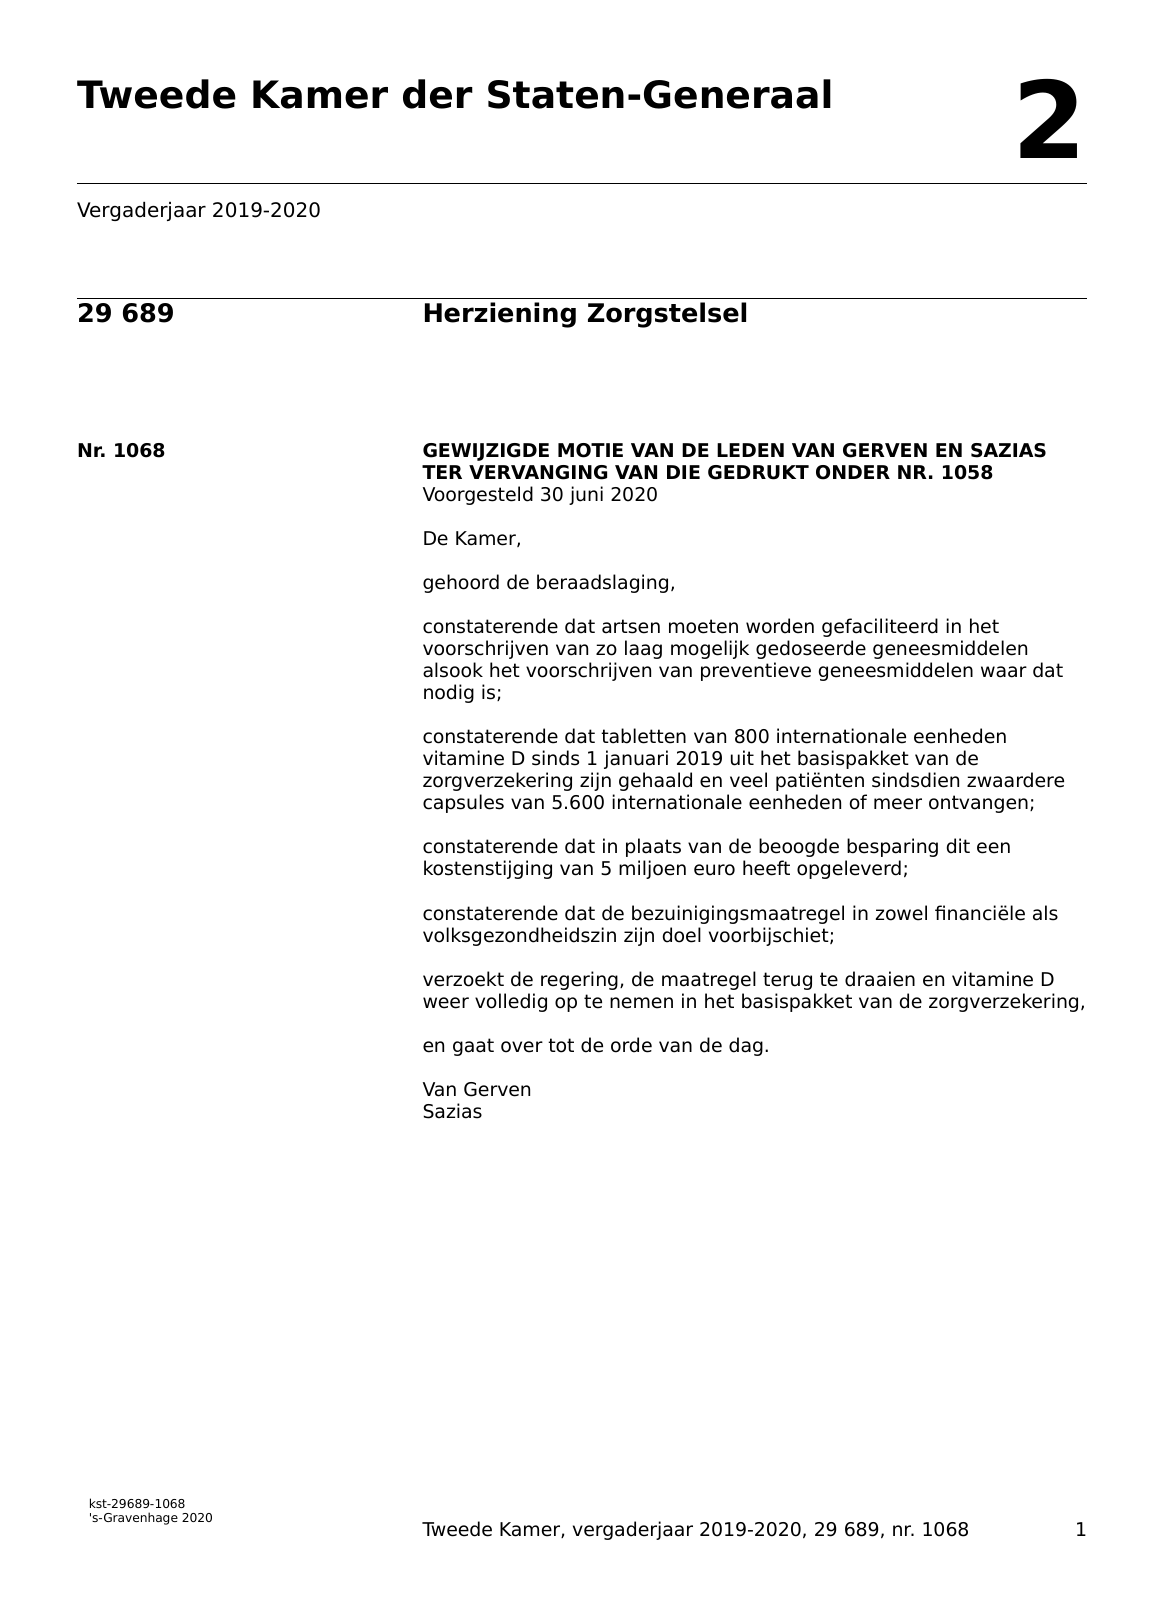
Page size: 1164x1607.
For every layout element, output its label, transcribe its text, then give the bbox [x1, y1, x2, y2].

text constaterende dat tabletten van 800 internationale eenheden vitamine D sinds 1 januari 2019 uit het basispakket van de zorgverzekering zijn gehaald en veel patiënten sindsdien zwaardere capsules van 5.600 internationale eenheden of meer ontvangen; [422, 726, 1087, 814]
text constaterende dat in plaats van de beoogde besparing dit een kostenstijging van 5 miljoen euro heeft opgeleverd; [422, 836, 1087, 880]
subtitle 29 689 Herziening Zorgstelsel [77, 299, 1087, 329]
subtitle Nr. 1068 GEWIJZIGDE MOTIE VAN DE LEDEN VAN GERVEN EN SAZIAS TER VERVANGING VAN DIE GEDRUKT ONDER NR. 1058 [77, 440, 1087, 484]
text Sazias [422, 1101, 1087, 1123]
table_header Tweede Kamer der Staten-Generaal [77, 59, 886, 183]
text Van Gerven [422, 1079, 1087, 1101]
text gehoord de beraadslaging, [422, 572, 1087, 594]
table_cell Vergaderjaar 2019-2020 [77, 184, 1087, 298]
text Voorgesteld 30 juni 2020 [422, 484, 1087, 506]
table_header 2 [886, 59, 1087, 183]
text verzoekt de regering, de maatregel terug te draaien en vitamine D weer volledig op te nemen in het basispakket van de zorgverzekering, [422, 969, 1087, 1013]
text en gaat over tot de orde van de dag. [422, 1035, 1087, 1057]
text De Kamer, [422, 528, 1087, 550]
text constaterende dat de bezuinigingsmaatregel in zowel financiële als volksgezondheidszin zijn doel voorbijschiet; [422, 902, 1087, 946]
text kst-29689-1068 [88, 1497, 323, 1511]
text 's-Gravenhage 2020 [88, 1511, 323, 1525]
text constaterende dat artsen moeten worden gefaciliteerd in het voorschrijven van zo laag mogelijk gedoseerde geneesmiddelen alsook het voorschrijven van preventieve geneesmiddelen waar dat nodig is; [422, 616, 1087, 704]
